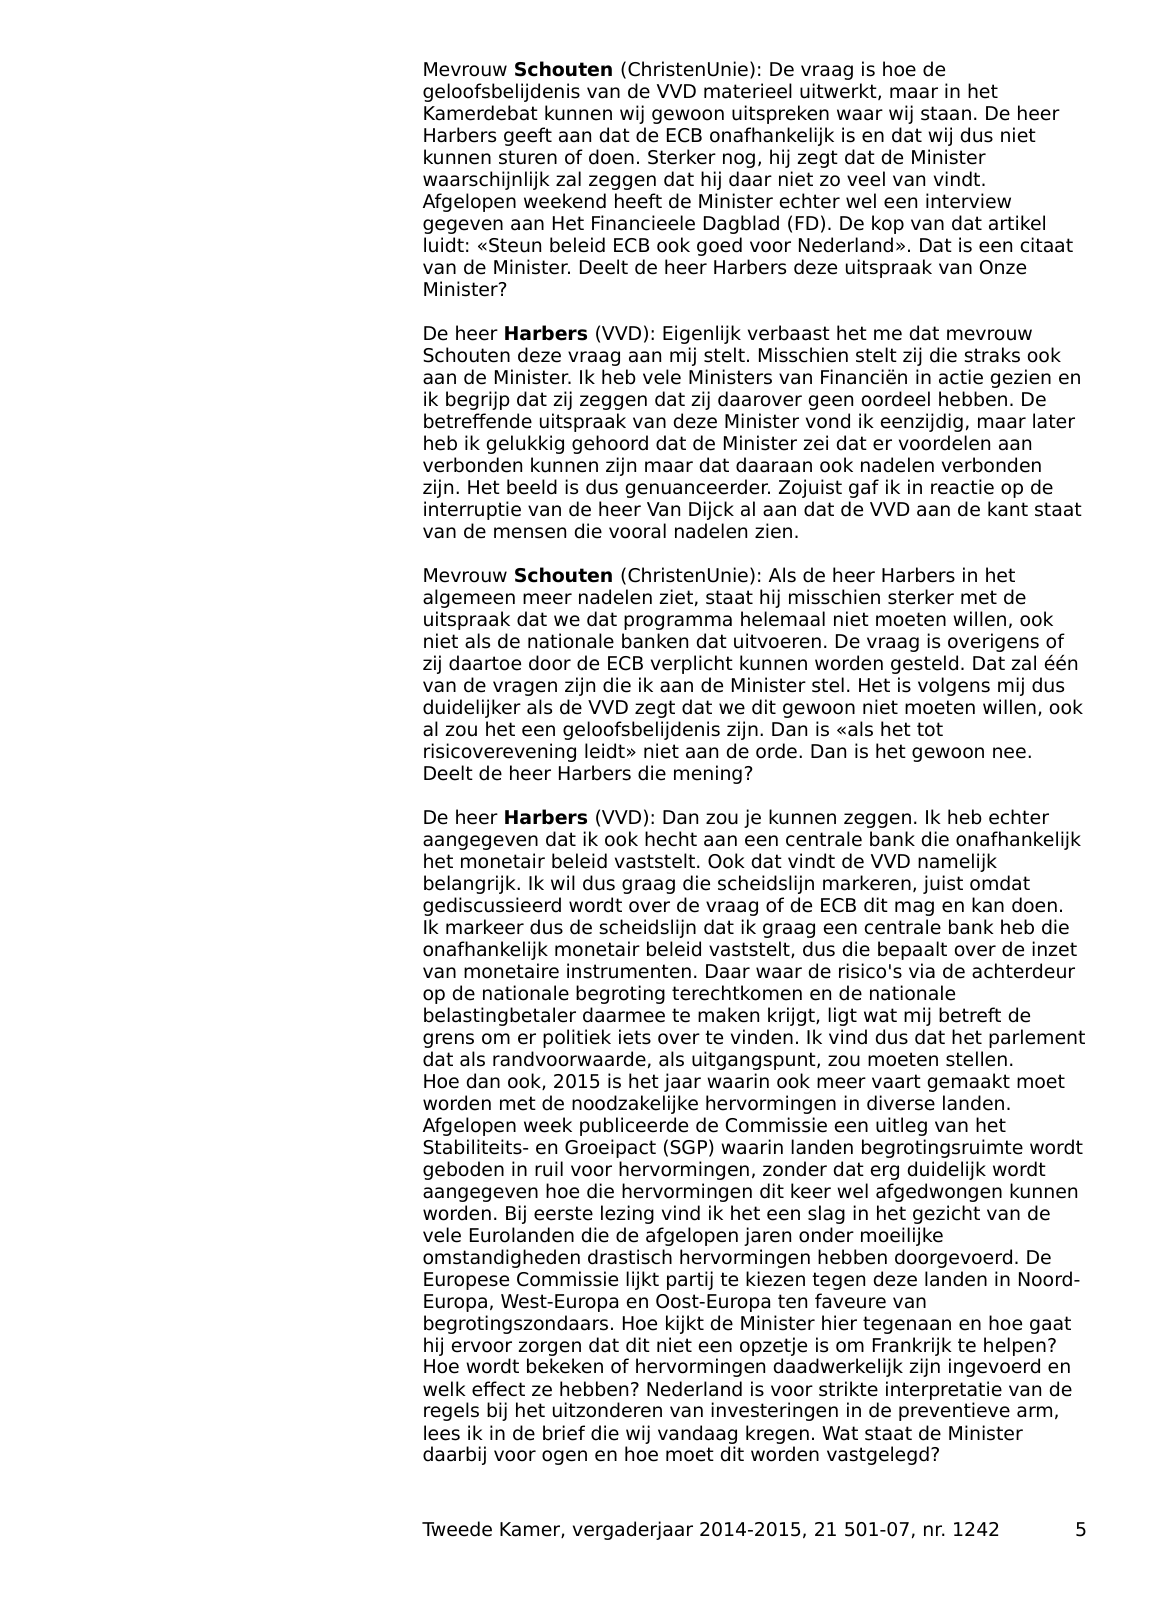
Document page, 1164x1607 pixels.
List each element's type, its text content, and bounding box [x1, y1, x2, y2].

text Mevrouw Schouten (ChristenUnie): Als de heer Harbers in het algemeen meer nadelen ziet, staat hij misschien sterker met de uitspraak dat we dat programma helemaal niet moeten willen, ook niet als de nationale banken dat uitvoeren. De vraag is overigens of zij daartoe door de ECB verplicht kunnen worden gesteld. Dat zal één van de vragen zijn die ik aan de Minister stel. Het is volgens mij dus duidelijker als de VVD zegt dat we dit gewoon niet moeten willen, ook al zou het een geloofsbelijdenis zijn. Dan is «als het tot risicoverevening leidt» niet aan de orde. Dan is het gewoon nee. Deelt de heer Harbers die mening? [422, 565, 1087, 785]
text Mevrouw Schouten (ChristenUnie): De vraag is hoe de geloofsbelijdenis van de VVD materieel uitwerkt, maar in het Kamerdebat kunnen wij gewoon uitspreken waar wij staan. De heer Harbers geeft aan dat de ECB onafhankelijk is en dat wij dus niet kunnen sturen of doen. Sterker nog, hij zegt dat de Minister waarschijnlijk zal zeggen dat hij daar niet zo veel van vindt. Afgelopen weekend heeft de Minister echter wel een interview gegeven aan Het Financieele Dagblad (FD). De kop van dat artikel luidt: «Steun beleid ECB ook goed voor Nederland». Dat is een citaat van de Minister. Deelt de heer Harbers deze uitspraak van Onze Minister? [422, 59, 1087, 301]
text De heer Harbers (VVD): Eigenlijk verbaast het me dat mevrouw Schouten deze vraag aan mij stelt. Misschien stelt zij die straks ook aan de Minister. Ik heb vele Ministers van Financiën in actie gezien en ik begrijp dat zij zeggen dat zij daarover geen oordeel hebben. De betreffende uitspraak van deze Minister vond ik eenzijdig, maar later heb ik gelukkig gehoord dat de Minister zei dat er voordelen aan verbonden kunnen zijn maar dat daaraan ook nadelen verbonden zijn. Het beeld is dus genuanceerder. Zojuist gaf ik in reactie op de interruptie van de heer Van Dijck al aan dat de VVD aan de kant staat van de mensen die vooral nadelen zien. [422, 323, 1087, 543]
text De heer Harbers (VVD): Dan zou je kunnen zeggen. Ik heb echter aangegeven dat ik ook hecht aan een centrale bank die onafhankelijk het monetair beleid vaststelt. Ook dat vindt de VVD namelijk belangrijk. Ik wil dus graag die scheidslijn markeren, juist omdat gediscussieerd wordt over de vraag of de ECB dit mag en kan doen. Ik markeer dus de scheidslijn dat ik graag een centrale bank heb die onafhankelijk monetair beleid vaststelt, dus die bepaalt over de inzet van monetaire instrumenten. Daar waar de risico's via de achterdeur op de nationale begroting terechtkomen en de nationale belastingbetaler daarmee te maken krijgt, ligt wat mij betreft de grens om er politiek iets over te vinden. Ik vind dus dat het parlement dat als randvoorwaarde, als uitgangspunt, zou moeten stellen. [422, 807, 1087, 1071]
text Hoe dan ook, 2015 is het jaar waarin ook meer vaart gemaakt moet worden met de noodzakelijke hervormingen in diverse landen. Afgelopen week publiceerde de Commissie een uitleg van het Stabiliteits- en Groeipact (SGP) waarin landen begrotingsruimte wordt geboden in ruil voor hervormingen, zonder dat erg duidelijk wordt aangegeven hoe die hervormingen dit keer wel afgedwongen kunnen worden. Bij eerste lezing vind ik het een slag in het gezicht van de vele Eurolanden die de afgelopen jaren onder moeilijke omstandigheden drastisch hervormingen hebben doorgevoerd. De Europese Commissie lijkt partij te kiezen tegen deze landen in Noord-Europa, West-Europa en Oost-Europa ten faveure van begrotingszondaars. Hoe kijkt de Minister hier tegenaan en hoe gaat hij ervoor zorgen dat dit niet een opzetje is om Frankrijk te helpen? Hoe wordt bekeken of hervormingen daadwerkelijk zijn ingevoerd en welk effect ze hebben? Nederland is voor strikte interpretatie van de regels bij het uitzonderen van investeringen in de preventieve arm, lees ik in de brief die wij vandaag kregen. Wat staat de Minister daarbij voor ogen en hoe moet dit worden vastgelegd? [422, 1071, 1087, 1466]
